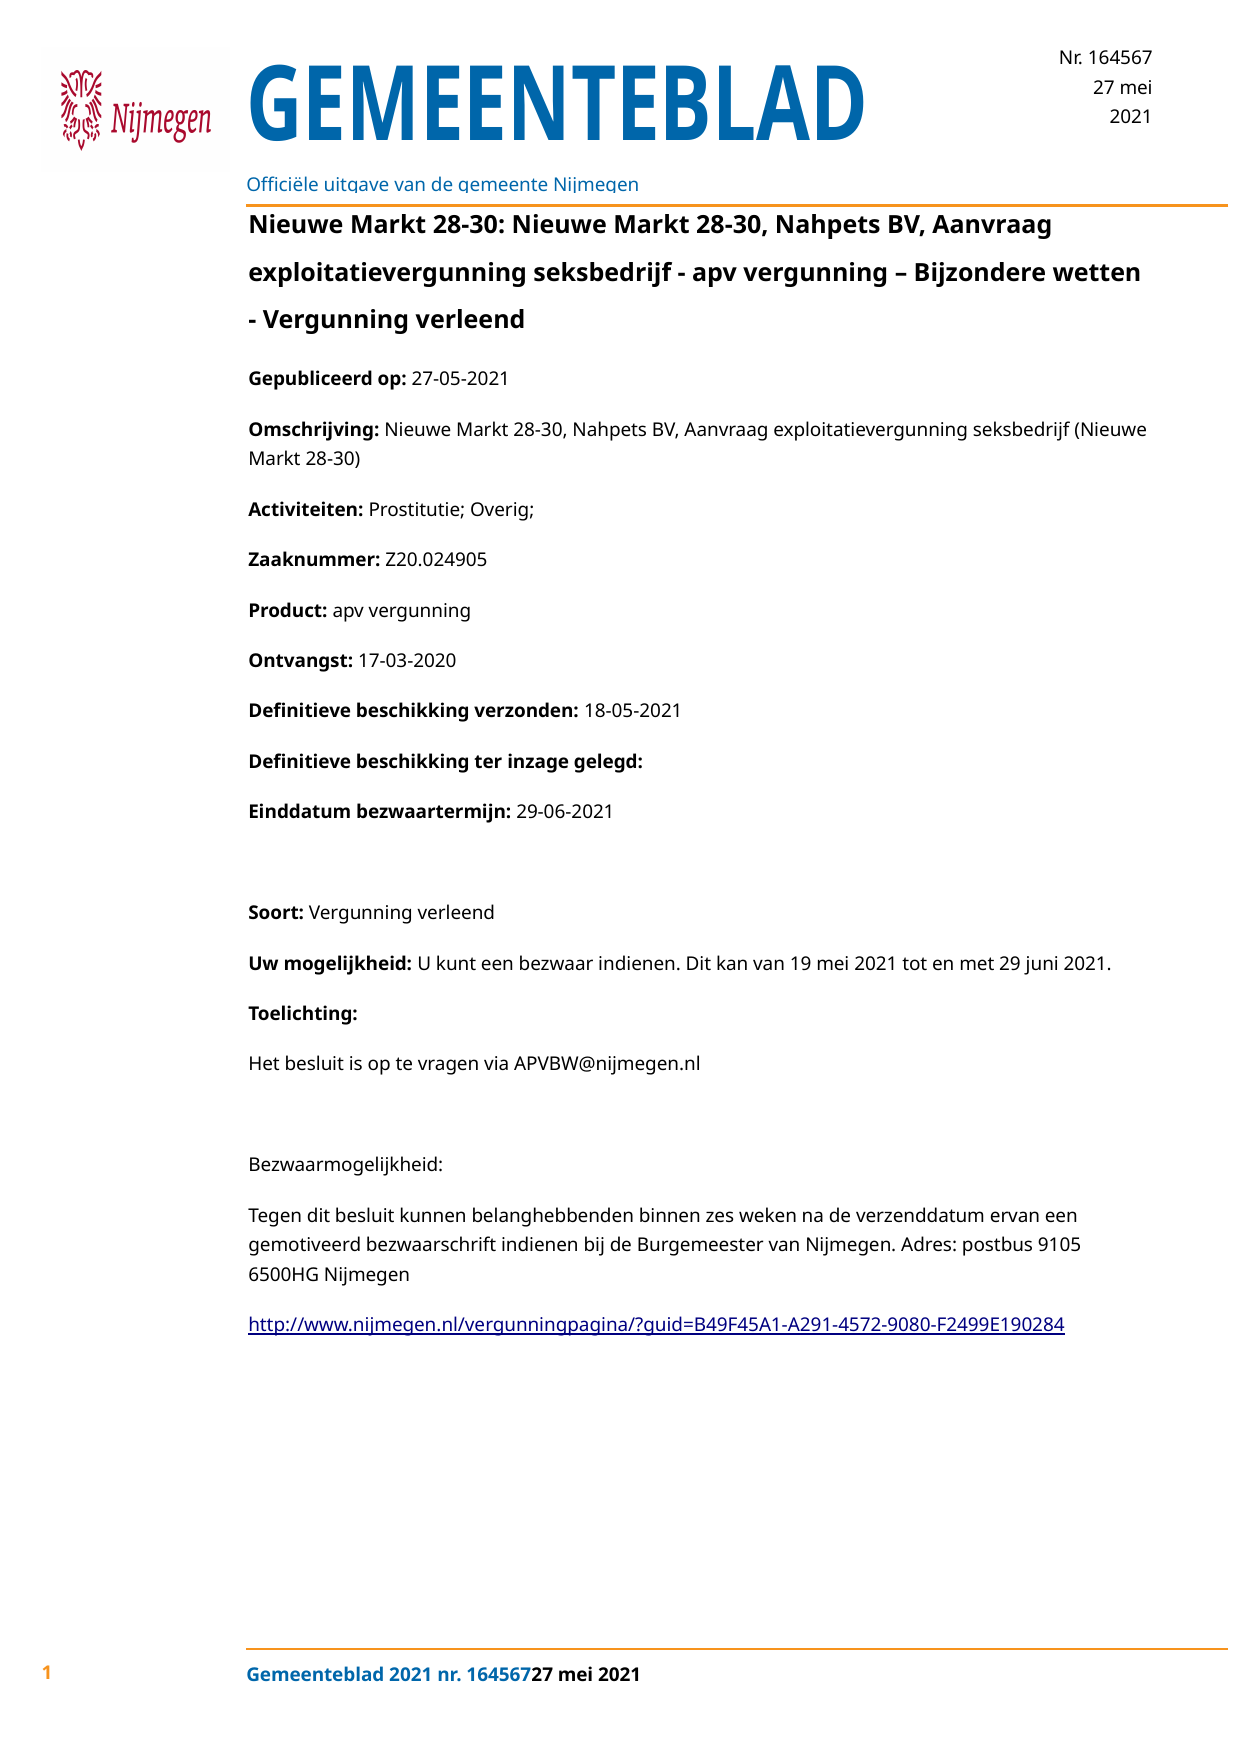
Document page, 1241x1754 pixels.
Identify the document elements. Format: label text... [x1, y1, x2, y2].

text Ontvangst: 17-03-2020 [248, 647, 1152, 673]
text Soort: Vergunning verleend [248, 899, 1152, 925]
text Activiteiten: Prostitutie; Overig; [248, 496, 1152, 522]
text http://www.nijmegen.nl/vergunningpagina/?guid=B49F45A1-A291-4572-9080-F2499E190284 [248, 1311, 1152, 1337]
text Tegen dit besluit kunnen belanghebbenden binnen zes weken na de verzenddatum ervan een gemotiveerd bezwaarschrift indienen bij de Burgemeester van Nijmegen. Adres: postbus 9105 6500HG Nijmegen [248, 1202, 1152, 1287]
text Zaaknummer: Z20.024905 [248, 546, 1152, 572]
text Definitieve beschikking verzonden: 18-05-2021 [248, 698, 1152, 723]
text Definitieve beschikking ter inzage gelegd: [248, 748, 1152, 774]
text Omschrijving: Nieuwe Markt 28-30, Nahpets BV, Aanvraag exploitatievergunning seksbedrijf (Nieuwe Markt 28-30) [248, 416, 1152, 471]
text Het besluit is op te vragen via APVBW@nijmegen.nl [248, 1051, 1152, 1076]
text Einddatum bezwaartermijn: 29-06-2021 [248, 798, 1152, 824]
text Toelichting: [248, 1000, 1152, 1026]
text Nieuwe Markt 28-30: Nieuwe Markt 28-30, Nahpets BV, Aanvraag exploitatievergunning seksbedrijf - apv vergunning – Bijzondere wetten - Vergunning verleend [248, 207, 1152, 336]
text Gepubliceerd op: 27-05-2021 [248, 366, 1152, 391]
picture [41, 47, 231, 172]
text Bezwaarmogelijkheid: [248, 1151, 1152, 1177]
text Product: apv vergunning [248, 597, 1152, 622]
text Uw mogelijkheid: U kunt een bezwaar indienen. Dit kan van 19 mei 2021 tot en met 29 juni 2021. [248, 950, 1152, 975]
